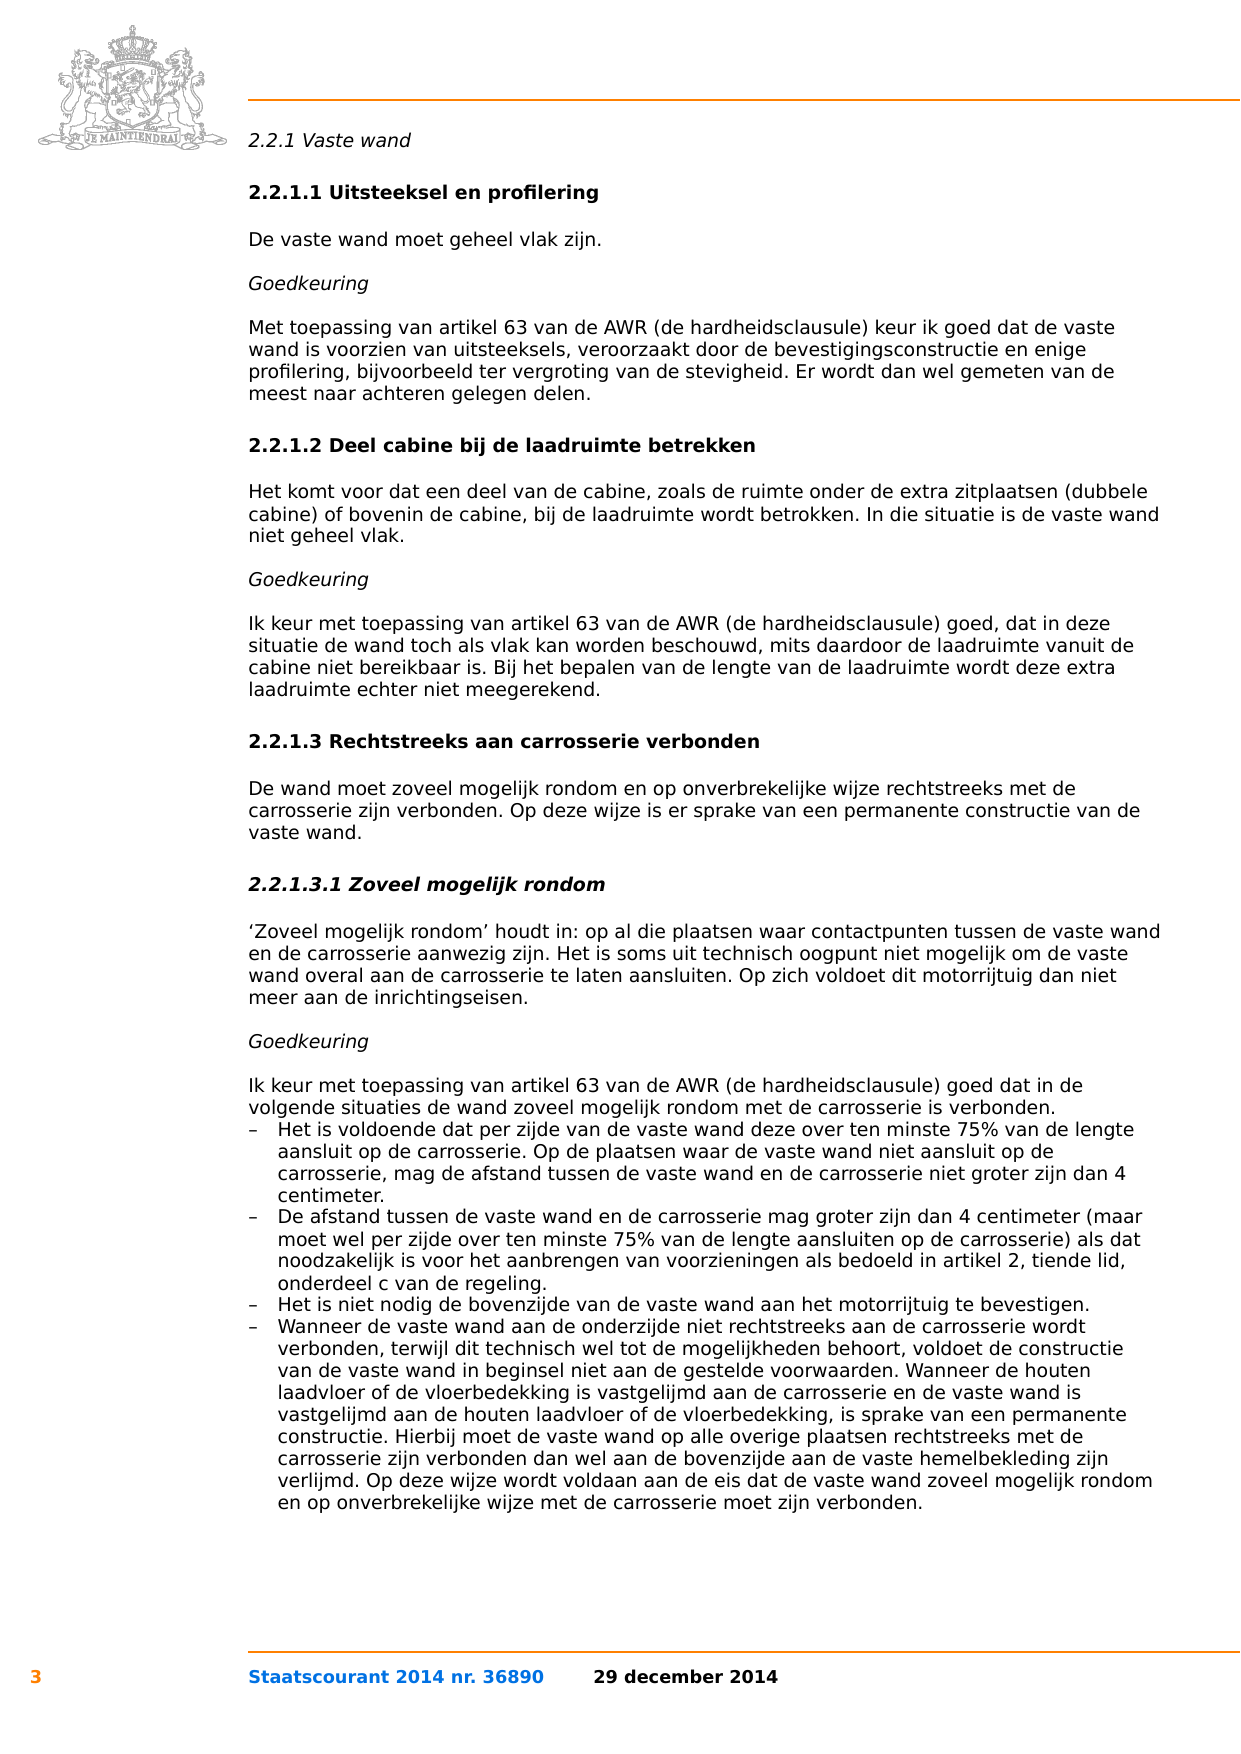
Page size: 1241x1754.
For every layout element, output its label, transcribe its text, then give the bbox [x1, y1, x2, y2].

text – De afstand tussen de vaste wand en de carrosserie mag groter zijn dan 4 centimeter (maar moet wel per zijde over ten minste 75% van de lengte aansluiten op de carrosserie) als dat noodzakelijk is voor het aanbrengen van voorzieningen als bedoeld in artikel 2, tiende lid, onderdeel c van de regeling. [248, 1206, 1163, 1294]
text – Het is voldoende dat per zijde van de vaste wand deze over ten minste 75% van de lengte aansluit op de carrosserie. Op de plaatsen waar de vaste wand niet aansluit op de carrosserie, mag de afstand tussen de vaste wand en de carrosserie niet groter zijn dan 4 centimeter. [248, 1118, 1163, 1206]
subtitle 2.2.1.1 Uitsteeksel en profilering [248, 182, 1163, 204]
text Ik keur met toepassing van artikel 63 van de AWR (de hardheidsclausule) goed, dat in deze situatie de wand toch als vlak kan worden beschouwd, mits daardoor de laadruimte vanuit de cabine niet bereikbaar is. Bij het bepalen van de lengte van de laadruimte wordt deze extra laadruimte echter niet meegerekend. [248, 613, 1163, 701]
subtitle 2.2.1.3.1 Zoveel mogelijk rondom [248, 874, 1163, 896]
picture [38, 25, 227, 150]
subtitle 2.2.1.2 Deel cabine bij de laadruimte betrekken [248, 434, 1163, 456]
subtitle Goedkeuring [248, 569, 1163, 591]
text Met toepassing van artikel 63 van de AWR (de hardheidsclausule) keur ik goed dat de vaste wand is voorzien van uitsteeksels, veroorzaakt door de bevestigingsconstructie en enige profilering, bijvoorbeeld ter vergroting van de stevigheid. Er wordt dan wel gemeten van de meest naar achteren gelegen delen. [248, 317, 1163, 404]
text – Het is niet nodig de bovenzijde van de vaste wand aan het motorrijtuig te bevestigen. [248, 1294, 1163, 1316]
subtitle 2.2.1.3 Rechtstreeks aan carrosserie verbonden [248, 731, 1163, 753]
subtitle Goedkeuring [248, 273, 1163, 295]
subtitle Goedkeuring [248, 1031, 1163, 1053]
text – Wanneer de vaste wand aan de onderzijde niet rechtstreeks aan de carrosserie wordt verbonden, terwijl dit technisch wel tot de mogelijkheden behoort, voldoet de constructie van de vaste wand in beginsel niet aan de gestelde voorwaarden. Wanneer de houten laadvloer of de vloerbedekking is vastgelijmd aan de carrosserie en de vaste wand is vastgelijmd aan de houten laadvloer of de vloerbedekking, is sprake van een permanente constructie. Hierbij moet de vaste wand op alle overige plaatsen rechtstreeks met de carrosserie zijn verbonden dan wel aan de bovenzijde aan de vaste hemelbekleding zijn verlijmd. Op deze wijze wordt voldaan aan de eis dat de vaste wand zoveel mogelijk rondom en op onverbrekelijke wijze met de carrosserie moet zijn verbonden. [248, 1316, 1163, 1514]
subtitle 2.2.1 Vaste wand [248, 130, 1163, 152]
text De vaste wand moet geheel vlak zijn. [248, 229, 1163, 251]
text Ik keur met toepassing van artikel 63 van de AWR (de hardheidsclausule) goed dat in de volgende situaties de wand zoveel mogelijk rondom met de carrosserie is verbonden. [248, 1074, 1163, 1118]
text Het komt voor dat een deel van de cabine, zoals de ruimte onder de extra zitplaatsen (dubbele cabine) of bovenin de cabine, bij de laadruimte wordt betrokken. In die situatie is de vaste wand niet geheel vlak. [248, 481, 1163, 547]
text ‘Zoveel mogelijk rondom’ houdt in: op al die plaatsen waar contactpunten tussen de vaste wand en de carrosserie aanwezig zijn. Het is soms uit technisch oogpunt niet mogelijk om de vaste wand overal aan de carrosserie te laten aansluiten. Op zich voldoet dit motorrijtuig dan niet meer aan de inrichtingseisen. [248, 921, 1163, 1009]
text De wand moet zoveel mogelijk rondom en op onverbrekelijke wijze rechtstreeks met de carrosserie zijn verbonden. Op deze wijze is er sprake van een permanente constructie van de vaste wand. [248, 778, 1163, 844]
